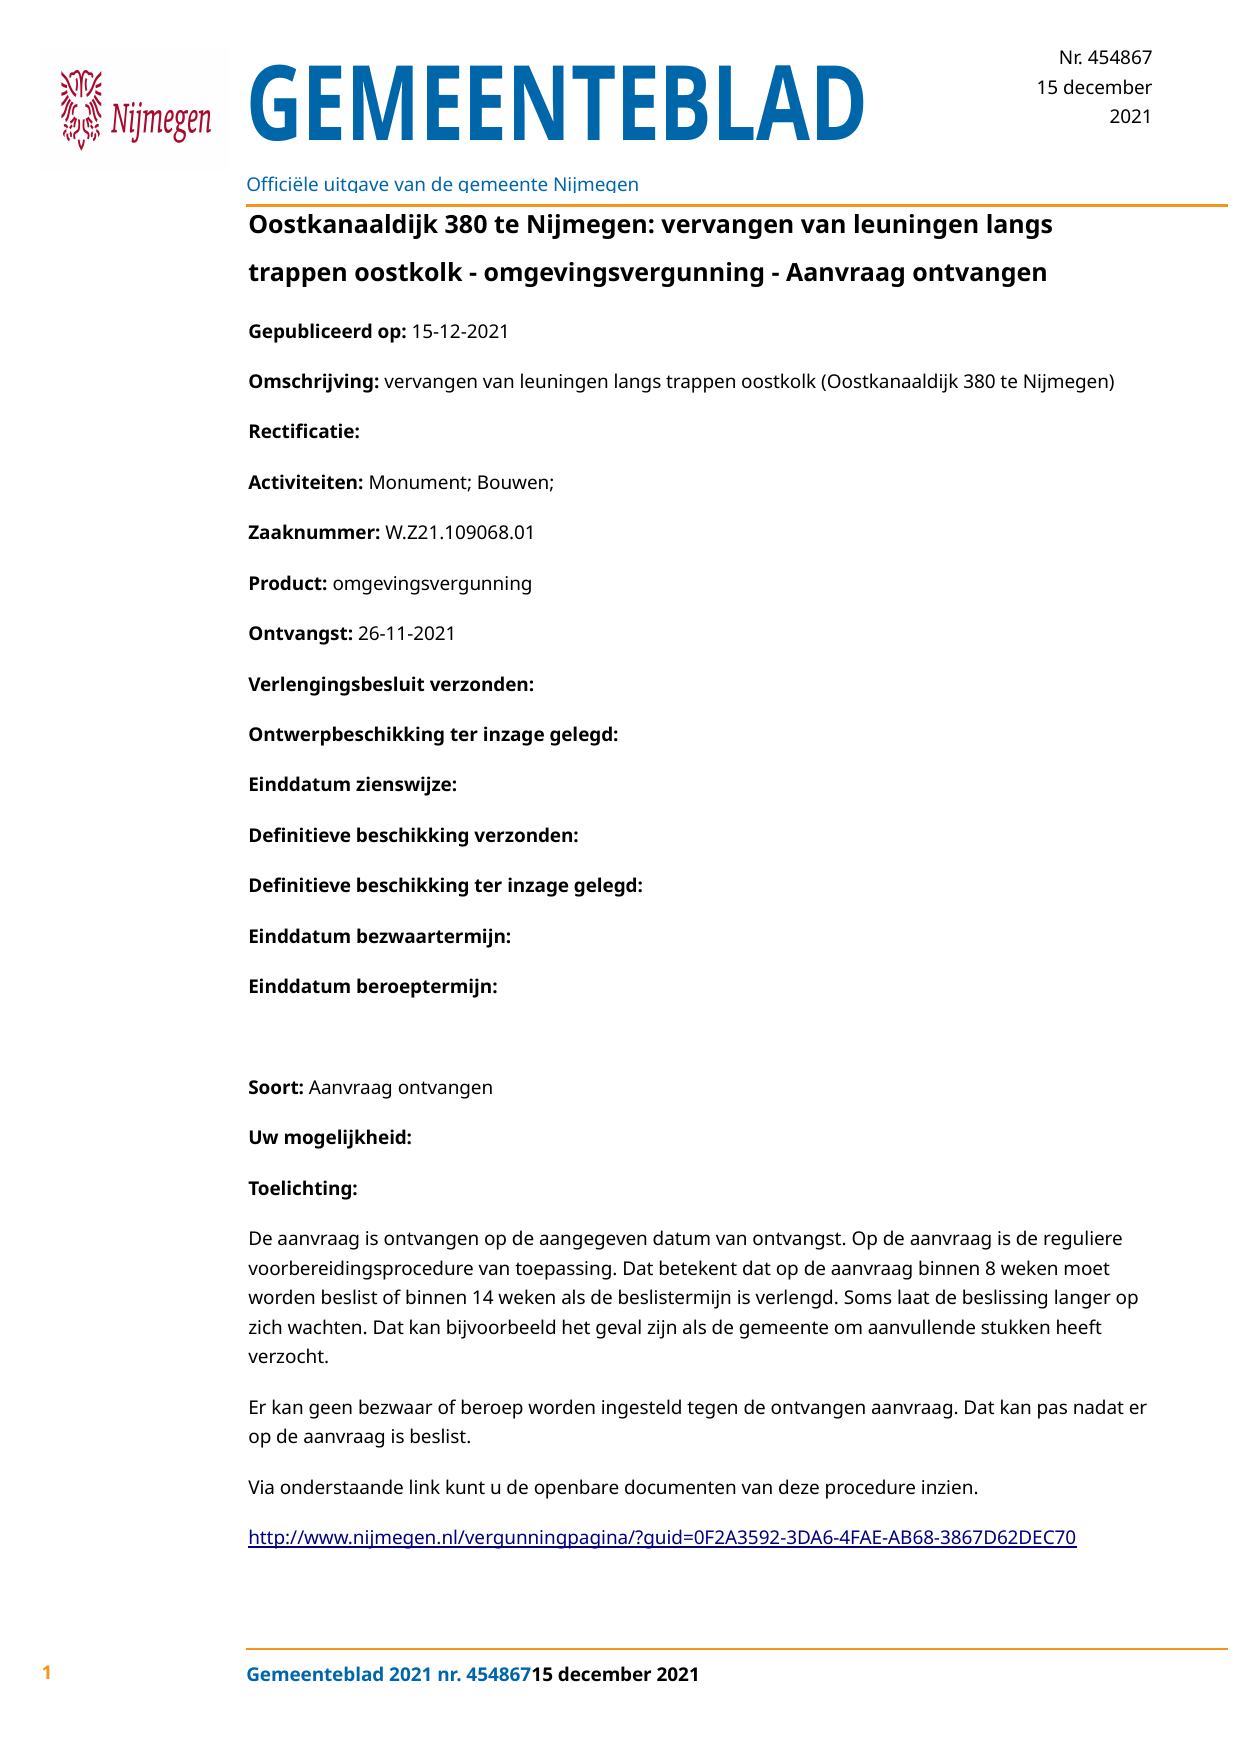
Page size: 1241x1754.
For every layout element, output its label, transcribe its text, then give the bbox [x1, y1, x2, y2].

text Toelichting: [248, 1175, 1152, 1201]
text Product: omgevingsvergunning [248, 570, 1152, 596]
text Ontwerpbeschikking ter inzage gelegd: [248, 721, 1152, 747]
text Rectificatie: [248, 419, 1152, 444]
text Einddatum beroeptermijn: [248, 973, 1152, 999]
text Definitieve beschikking verzonden: [248, 822, 1152, 848]
text De aanvraag is ontvangen op de aangegeven datum van ontvangst. Op de aanvraag is de reguliere voorbereidingsprocedure van toepassing. Dat betekent dat op de aanvraag binnen 8 weken moet worden beslist of binnen 14 weken als de beslistermijn is verlengd. Soms laat de beslissing langer op zich wachten. Dat kan bijvoorbeeld het geval zijn als de gemeente om aanvullende stukken heeft verzocht. [248, 1225, 1152, 1369]
text Soort: Aanvraag ontvangen [248, 1074, 1152, 1100]
text Definitieve beschikking ter inzage gelegd: [248, 872, 1152, 898]
text Einddatum zienswijze: [248, 772, 1152, 797]
text Oostkanaaldijk 380 te Nijmegen: vervangen van leuningen langs trappen oostkolk - omgevingsvergunning - Aanvraag ontvangen [248, 207, 1152, 288]
text Uw mogelijkheid: [248, 1124, 1152, 1150]
text Verlengingsbesluit verzonden: [248, 671, 1152, 697]
text Er kan geen bezwaar of beroep worden ingesteld tegen de ontvangen aanvraag. Dat kan pas nadat er op de aanvraag is beslist. [248, 1394, 1152, 1449]
text http://www.nijmegen.nl/vergunningpagina/?guid=0F2A3592-3DA6-4FAE-AB68-3867D62DEC70 [248, 1524, 1152, 1550]
text Activiteiten: Monument; Bouwen; [248, 469, 1152, 495]
text Einddatum bezwaartermijn: [248, 923, 1152, 949]
text Omschrijving: vervangen van leuningen langs trappen oostkolk (Oostkanaaldijk 380 te Nijmegen) [248, 368, 1152, 394]
text Gepubliceerd op: 15-12-2021 [248, 318, 1152, 344]
text Zaaknummer: W.Z21.109068.01 [248, 519, 1152, 545]
text Ontvangst: 26-11-2021 [248, 620, 1152, 646]
text Via onderstaande link kunt u de openbare documenten van deze procedure inzien. [248, 1474, 1152, 1500]
picture [41, 47, 231, 172]
